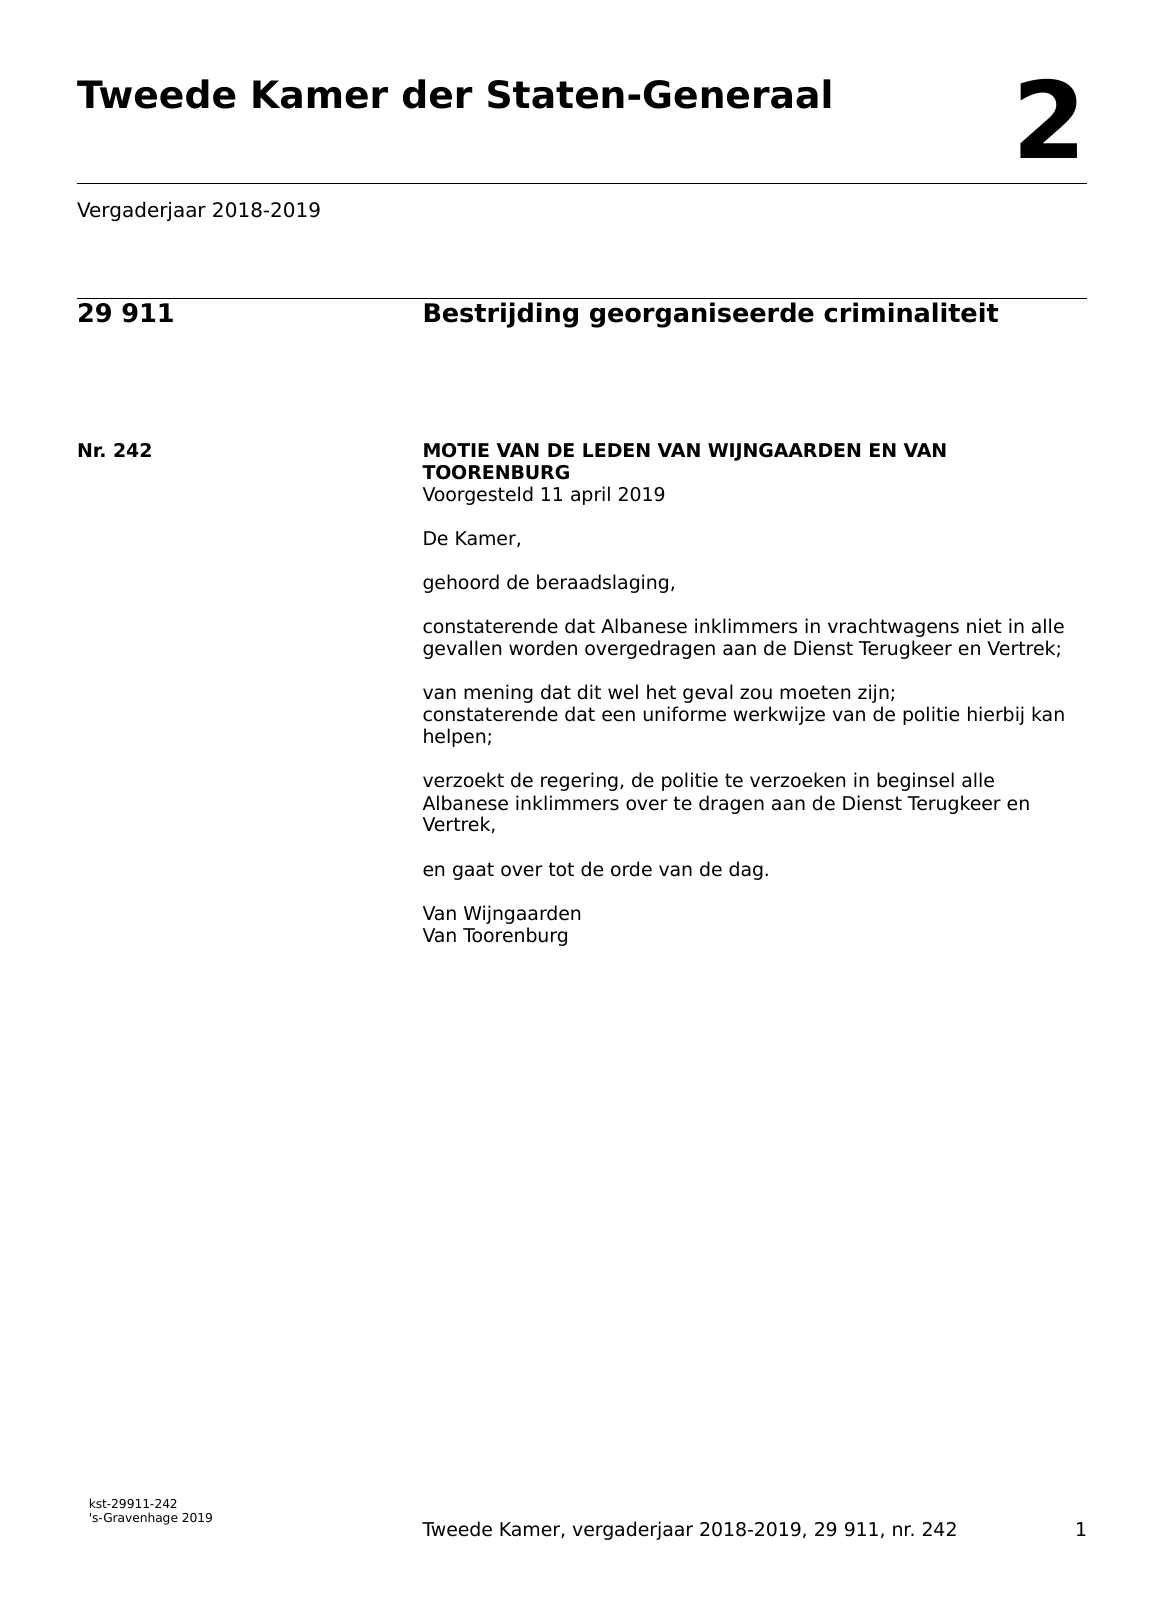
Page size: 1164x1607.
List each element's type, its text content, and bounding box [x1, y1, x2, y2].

text verzoekt de regering, de politie te verzoeken in beginsel alle Albanese inklimmers over te dragen aan de Dienst Terugkeer en Vertrek, [422, 770, 1087, 836]
text constaterende dat een uniforme werkwijze van de politie hierbij kan helpen; [422, 704, 1087, 748]
text van mening dat dit wel het geval zou moeten zijn; [422, 682, 1087, 704]
subtitle 29 911 Bestrijding georganiseerde criminaliteit [77, 299, 1087, 329]
text en gaat over tot de orde van de dag. [422, 858, 1087, 881]
text Van Wijngaarden [422, 903, 1087, 925]
text Van Toorenburg [422, 925, 1087, 947]
text constaterende dat Albanese inklimmers in vrachtwagens niet in alle gevallen worden overgedragen aan de Dienst Terugkeer en Vertrek; [422, 616, 1087, 660]
table_header Tweede Kamer der Staten-Generaal [77, 59, 886, 183]
table_header 2 [886, 59, 1087, 183]
text kst-29911-242 [88, 1497, 323, 1511]
text Voorgesteld 11 april 2019 [422, 484, 1087, 506]
text De Kamer, [422, 528, 1087, 550]
table_cell Vergaderjaar 2018-2019 [77, 184, 1087, 298]
text gehoord de beraadslaging, [422, 572, 1087, 594]
subtitle Nr. 242 MOTIE VAN DE LEDEN VAN WIJNGAARDEN EN VAN TOORENBURG [77, 440, 1087, 484]
text 's-Gravenhage 2019 [88, 1511, 323, 1525]
